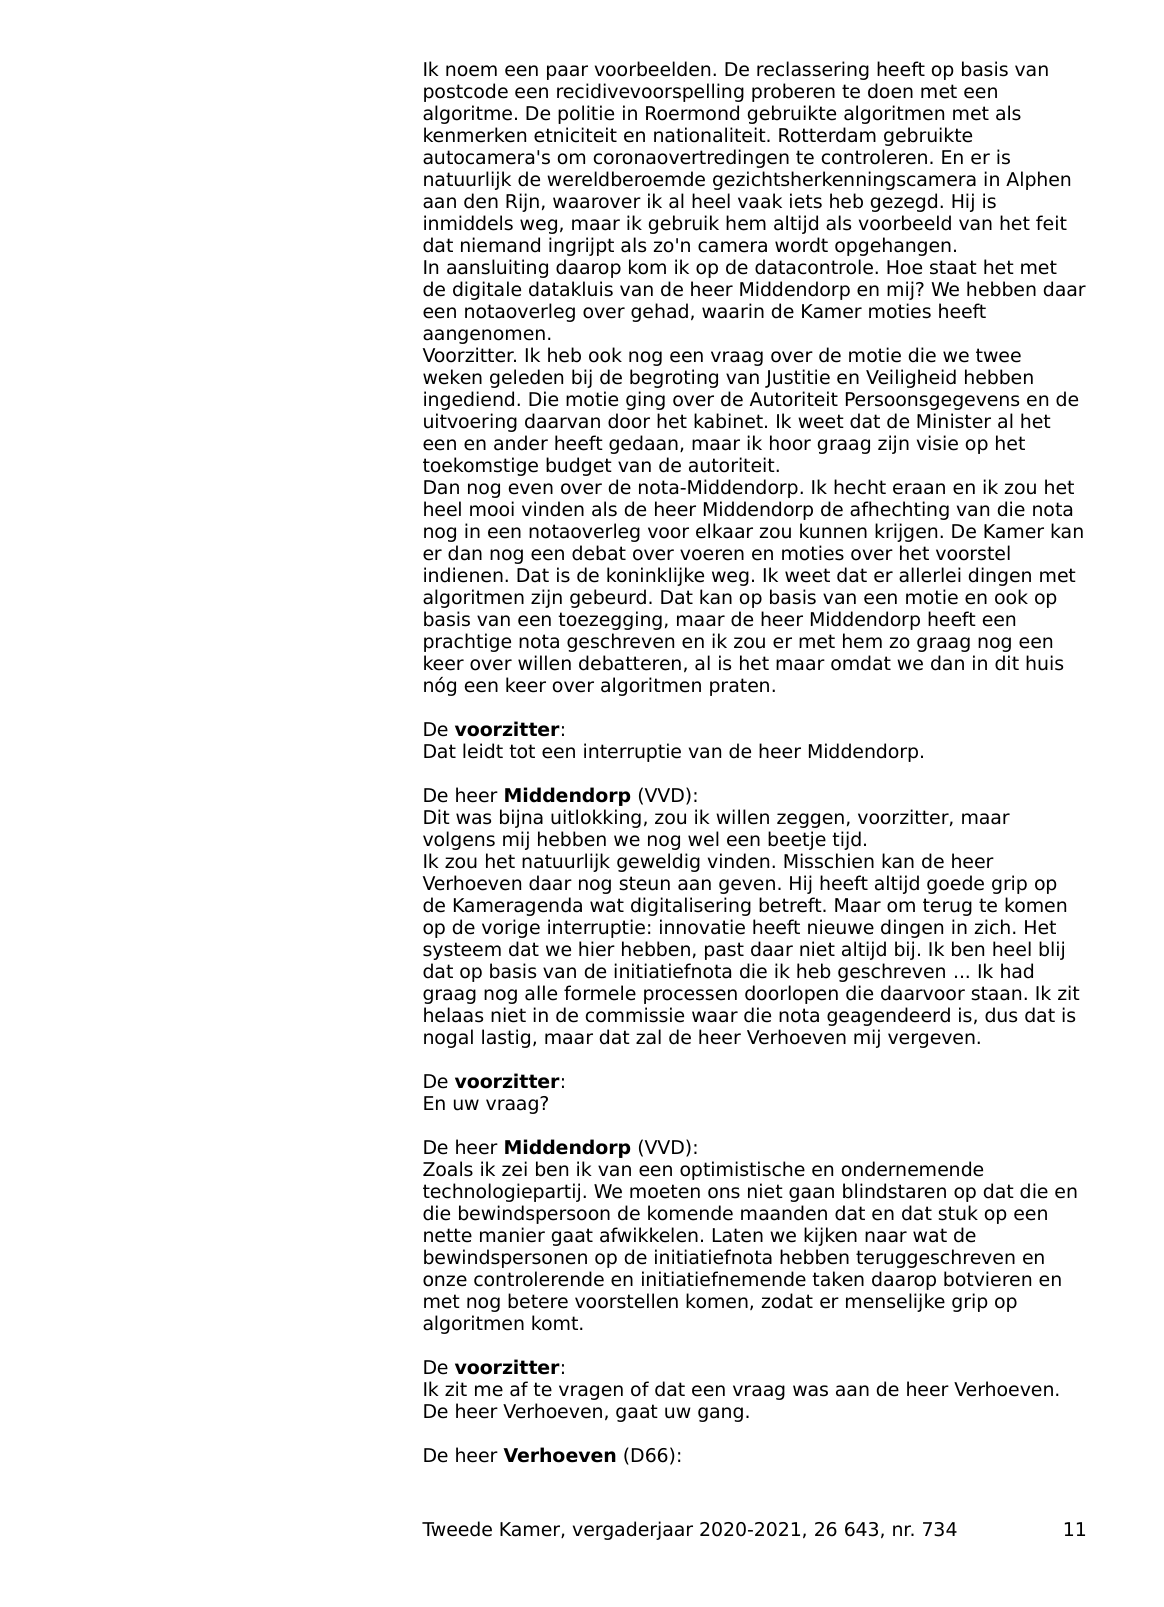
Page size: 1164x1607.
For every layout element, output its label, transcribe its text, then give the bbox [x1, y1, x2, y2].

text Dit was bijna uitlokking, zou ik willen zeggen, voorzitter, maar volgens mij hebben we nog wel een beetje tijd. [422, 807, 1087, 851]
text Ik zit me af te vragen of dat een vraag was aan de heer Verhoeven. De heer Verhoeven, gaat uw gang. [422, 1379, 1087, 1423]
text In aansluiting daarop kom ik op de datacontrole. Hoe staat het met de digitale datakluis van de heer Middendorp en mij? We hebben daar een notaoverleg over gehad, waarin de Kamer moties heeft aangenomen. [422, 257, 1087, 345]
text Ik noem een paar voorbeelden. De reclassering heeft op basis van postcode een recidivevoorspelling proberen te doen met een algoritme. De politie in Roermond gebruikte algoritmen met als kenmerken etniciteit en nationaliteit. Rotterdam gebruikte autocamera's om coronaovertredingen te controleren. En er is natuurlijk de wereldberoemde gezichtsherkenningscamera in Alphen aan den Rijn, waarover ik al heel vaak iets heb gezegd. Hij is inmiddels weg, maar ik gebruik hem altijd als voorbeeld van het feit dat niemand ingrijpt als zo'n camera wordt opgehangen. [422, 59, 1087, 257]
text En uw vraag? [422, 1093, 1087, 1115]
text De voorzitter: [422, 1071, 1087, 1093]
text De heer Middendorp (VVD): [422, 785, 1087, 807]
text De voorzitter: [422, 1357, 1087, 1379]
text Zoals ik zei ben ik van een optimistische en ondernemende technologiepartij. We moeten ons niet gaan blindstaren op dat die en die bewindspersoon de komende maanden dat en dat stuk op een nette manier gaat afwikkelen. Laten we kijken naar wat de bewindspersonen op de initiatiefnota hebben teruggeschreven en onze controlerende en initiatiefnemende taken daarop botvieren en met nog betere voorstellen komen, zodat er menselijke grip op algoritmen komt. [422, 1159, 1087, 1335]
text Voorzitter. Ik heb ook nog een vraag over de motie die we twee weken geleden bij de begroting van Justitie en Veiligheid hebben ingediend. Die motie ging over de Autoriteit Persoonsgegevens en de uitvoering daarvan door het kabinet. Ik weet dat de Minister al het een en ander heeft gedaan, maar ik hoor graag zijn visie op het toekomstige budget van de autoriteit. [422, 345, 1087, 477]
text De heer Verhoeven (D66): [422, 1445, 1087, 1467]
text Dat leidt tot een interruptie van de heer Middendorp. [422, 741, 1087, 763]
text Ik zou het natuurlijk geweldig vinden. Misschien kan de heer Verhoeven daar nog steun aan geven. Hij heeft altijd goede grip op de Kameragenda wat digitalisering betreft. Maar om terug te komen op de vorige interruptie: innovatie heeft nieuwe dingen in zich. Het systeem dat we hier hebben, past daar niet altijd bij. Ik ben heel blij dat op basis van de initiatiefnota die ik heb geschreven ... Ik had graag nog alle formele processen doorlopen die daarvoor staan. Ik zit helaas niet in de commissie waar die nota geagendeerd is, dus dat is nogal lastig, maar dat zal de heer Verhoeven mij vergeven. [422, 851, 1087, 1048]
text De heer Middendorp (VVD): [422, 1137, 1087, 1159]
text De voorzitter: [422, 719, 1087, 741]
text Dan nog even over de nota-Middendorp. Ik hecht eraan en ik zou het heel mooi vinden als de heer Middendorp de afhechting van die nota nog in een notaoverleg voor elkaar zou kunnen krijgen. De Kamer kan er dan nog een debat over voeren en moties over het voorstel indienen. Dat is de koninklijke weg. Ik weet dat er allerlei dingen met algoritmen zijn gebeurd. Dat kan op basis van een motie en ook op basis van een toezegging, maar de heer Middendorp heeft een prachtige nota geschreven en ik zou er met hem zo graag nog een keer over willen debatteren, al is het maar omdat we dan in dit huis nóg een keer over algoritmen praten. [422, 477, 1087, 696]
